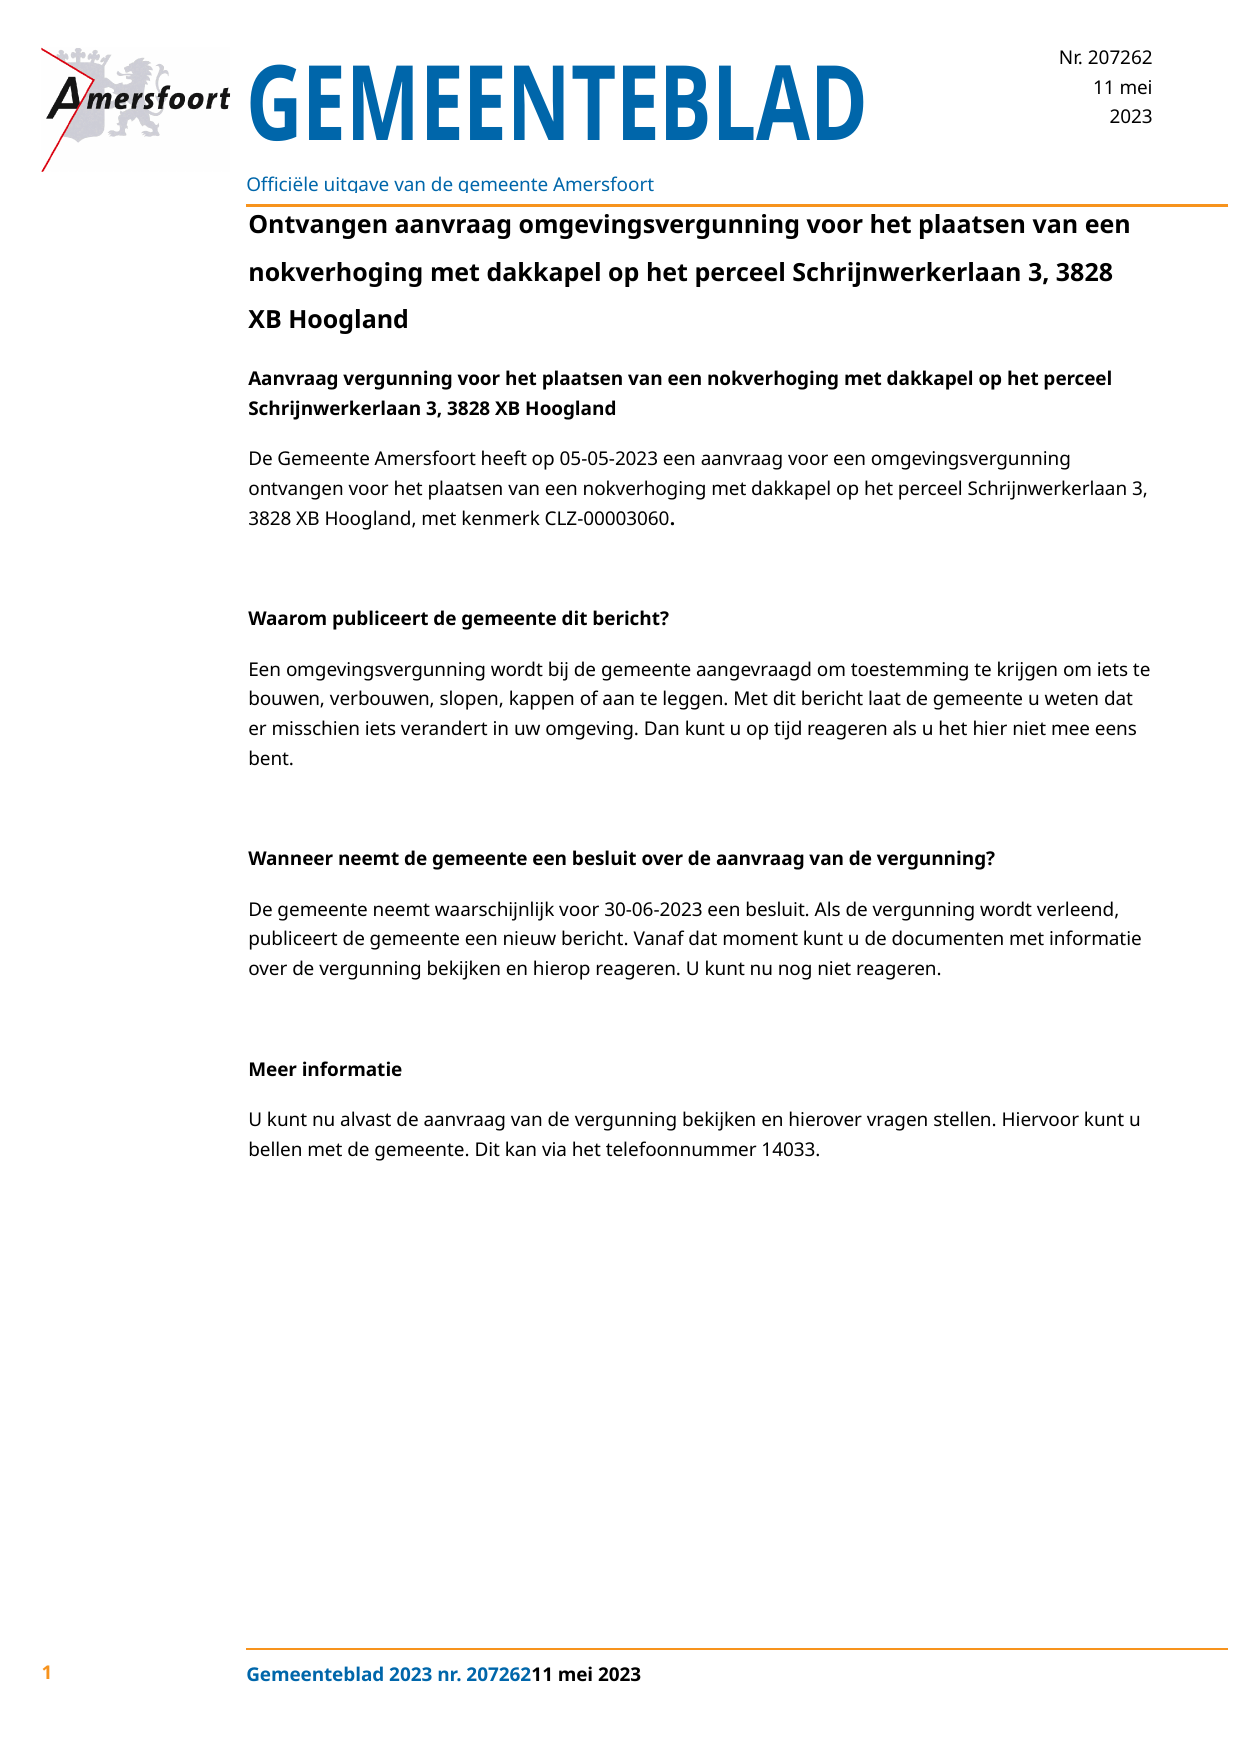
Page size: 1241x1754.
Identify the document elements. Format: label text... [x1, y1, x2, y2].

text Meer informatie [248, 1056, 1152, 1082]
text Een omgevingsvergunning wordt bij de gemeente aangevraagd om toestemming te krijgen om iets te bouwen, verbouwen, slopen, kappen of aan te leggen. Met dit bericht laat de gemeente u weten dat er misschien iets verandert in uw omgeving. Dan kunt u op tijd reageren als u het hier niet mee eens bent. [248, 656, 1152, 770]
text Aanvraag vergunning voor het plaatsen van een nokverhoging met dakkapel op het perceel Schrijnwerkerlaan 3, 3828 XB Hoogland [248, 366, 1152, 421]
text De gemeente neemt waarschijnlijk voor 30-06-2023 een besluit. Als de vergunning wordt verleend, publiceert de gemeente een nieuw bericht. Vanaf dat moment kunt u de documenten met informatie over de vergunning bekijken en hierop reageren. U kunt nu nog niet reageren. [248, 896, 1152, 981]
text Ontvangen aanvraag omgevingsvergunning voor het plaatsen van een nokverhoging met dakkapel op het perceel Schrijnwerkerlaan 3, 3828 XB Hoogland [248, 207, 1152, 336]
text De Gemeente Amersfoort heeft op 05-05-2023 een aanvraag voor een omgevingsvergunning ontvangen voor het plaatsen van een nokverhoging met dakkapel op het perceel Schrijnwerkerlaan 3, 3828 XB Hoogland, met kenmerk CLZ-00003060. [248, 446, 1152, 530]
text U kunt nu alvast de aanvraag van de vergunning bekijken en hierover vragen stellen. Hiervoor kunt u bellen met de gemeente. Dit kan via het telefoonnummer 14033. [248, 1106, 1152, 1162]
text Wanneer neemt de gemeente een besluit over de aanvraag van de vergunning? [248, 846, 1152, 871]
text Waarom publiceert de gemeente dit bericht? [248, 606, 1152, 631]
picture [41, 47, 231, 172]
